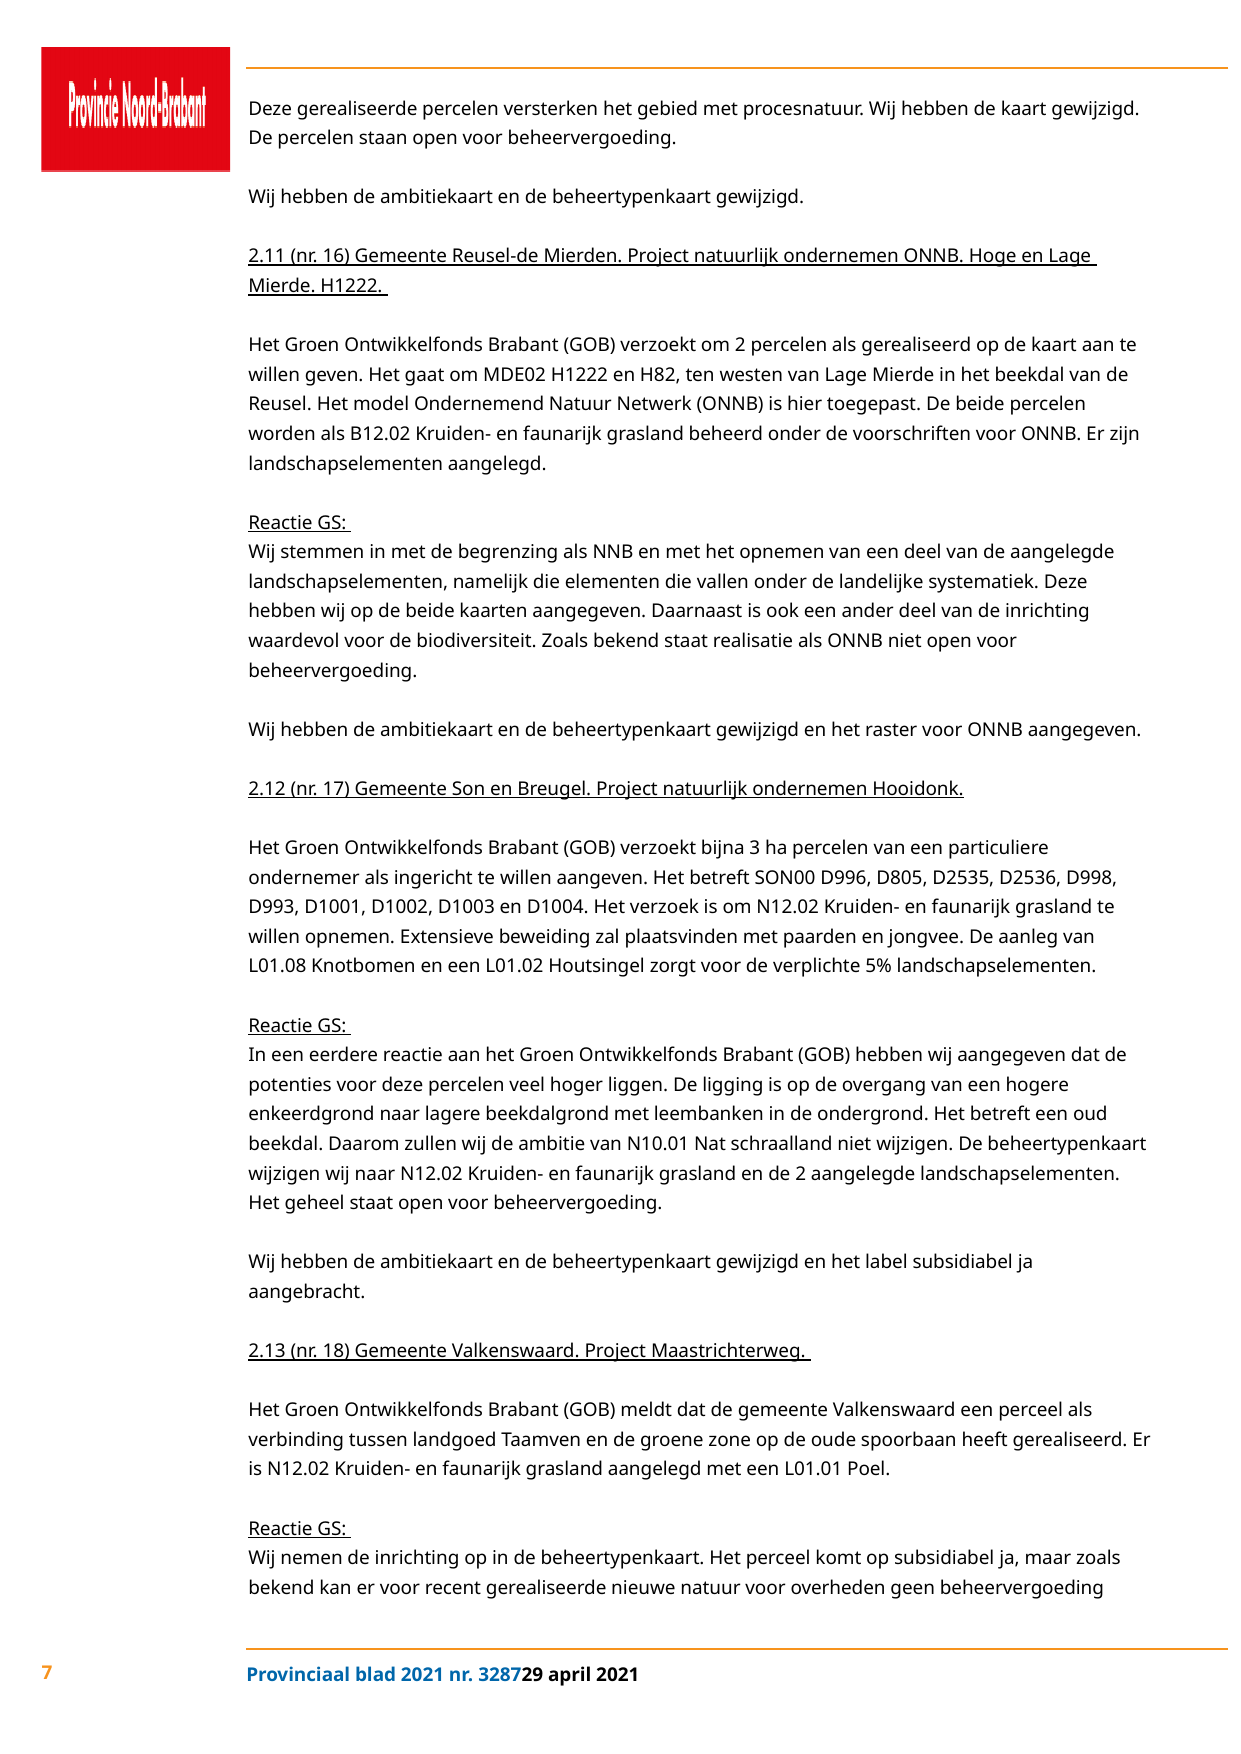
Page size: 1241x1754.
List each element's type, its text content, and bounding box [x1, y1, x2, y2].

text In een eerdere reactie aan het Groen Ontwikkelfonds Brabant (GOB) hebben wij aangegeven dat de potenties voor deze percelen veel hoger liggen. De ligging is op de overgang van een hogere enkeerdgrond naar lagere beekdalgrond met leembanken in de ondergrond. Het betreft een oud beekdal. Daarom zullen wij de ambitie van N10.01 Nat schraalland niet wijzigen. De beheertypenkaart wijzigen wij naar N12.02 Kruiden- en faunarijk grasland en de 2 aangelegde landschapselementen. Het geheel staat open voor beheervergoeding. [248, 1041, 1152, 1215]
text Reactie GS: [248, 1012, 1152, 1038]
text Reactie GS: [248, 509, 1152, 535]
text Wij nemen de inrichting op in de beheertypenkaart. Het perceel komt op subsidiabel ja, maar zoals bekend kan er voor recent gerealiseerde nieuwe natuur voor overheden geen beheervergoeding [248, 1544, 1152, 1600]
text Het Groen Ontwikkelfonds Brabant (GOB) meldt dat de gemeente Valkenswaard een perceel als verbinding tussen landgoed Taamven en de groene zone op de oude spoorbaan heeft gerealiseerd. Er is N12.02 Kruiden- en faunarijk grasland aangelegd met een L01.01 Poel. [248, 1396, 1152, 1481]
text 2.11 (nr. 16) Gemeente Reusel-de Mierden. Project natuurlijk ondernemen ONNB. Hoge en Lage Mierde. H1222. [248, 243, 1152, 298]
text Deze gerealiseerde percelen versterken het gebied met procesnatuur. Wij hebben de kaart gewijzigd. De percelen staan open voor beheervergoeding. [248, 95, 1152, 150]
text Wij hebben de ambitiekaart en de beheertypenkaart gewijzigd. [248, 183, 1152, 209]
text Het Groen Ontwikkelfonds Brabant (GOB) verzoekt bijna 3 ha percelen van een particuliere ondernemer als ingericht te willen aangeven. Het betreft SON00 D996, D805, D2535, D2536, D998, D993, D1001, D1002, D1003 en D1004. Het verzoek is om N12.02 Kruiden- en faunarijk grasland te willen opnemen. Extensieve beweiding zal plaatsvinden met paarden en jongvee. De aanleg van L01.08 Knotbomen en een L01.02 Houtsingel zorgt voor de verplichte 5% landschapselementen. [248, 834, 1152, 978]
text Wij stemmen in met de begrenzing als NNB en met het opnemen van een deel van de aangelegde landschapselementen, namelijk die elementen die vallen onder de landelijke systematiek. Deze hebben wij op de beide kaarten aangegeven. Daarnaast is ook een ander deel van de inrichting waardevol voor de biodiversiteit. Zoals bekend staat realisatie als ONNB niet open voor beheervergoeding. [248, 538, 1152, 683]
text 2.13 (nr. 18) Gemeente Valkenswaard. Project Maastrichterweg. [248, 1337, 1152, 1363]
text Reactie GS: [248, 1515, 1152, 1541]
text Het Groen Ontwikkelfonds Brabant (GOB) verzoekt om 2 percelen als gerealiseerd op de kaart aan te willen geven. Het gaat om MDE02 H1222 en H82, ten westen van Lage Mierde in het beekdal van de Reusel. Het model Ondernemend Natuur Netwerk (ONNB) is hier toegepast. De beide percelen worden als B12.02 Kruiden- en faunarijk grasland beheerd onder de voorschriften voor ONNB. Er zijn landschapselementen aangelegd. [248, 331, 1152, 476]
text Wij hebben de ambitiekaart en de beheertypenkaart gewijzigd en het raster voor ONNB aangegeven. [248, 716, 1152, 742]
text Wij hebben de ambitiekaart en de beheertypenkaart gewijzigd en het label subsidiabel ja aangebracht. [248, 1248, 1152, 1304]
text 2.12 (nr. 17) Gemeente Son en Breugel. Project natuurlijk ondernemen Hooidonk. [248, 775, 1152, 801]
picture [41, 47, 231, 172]
